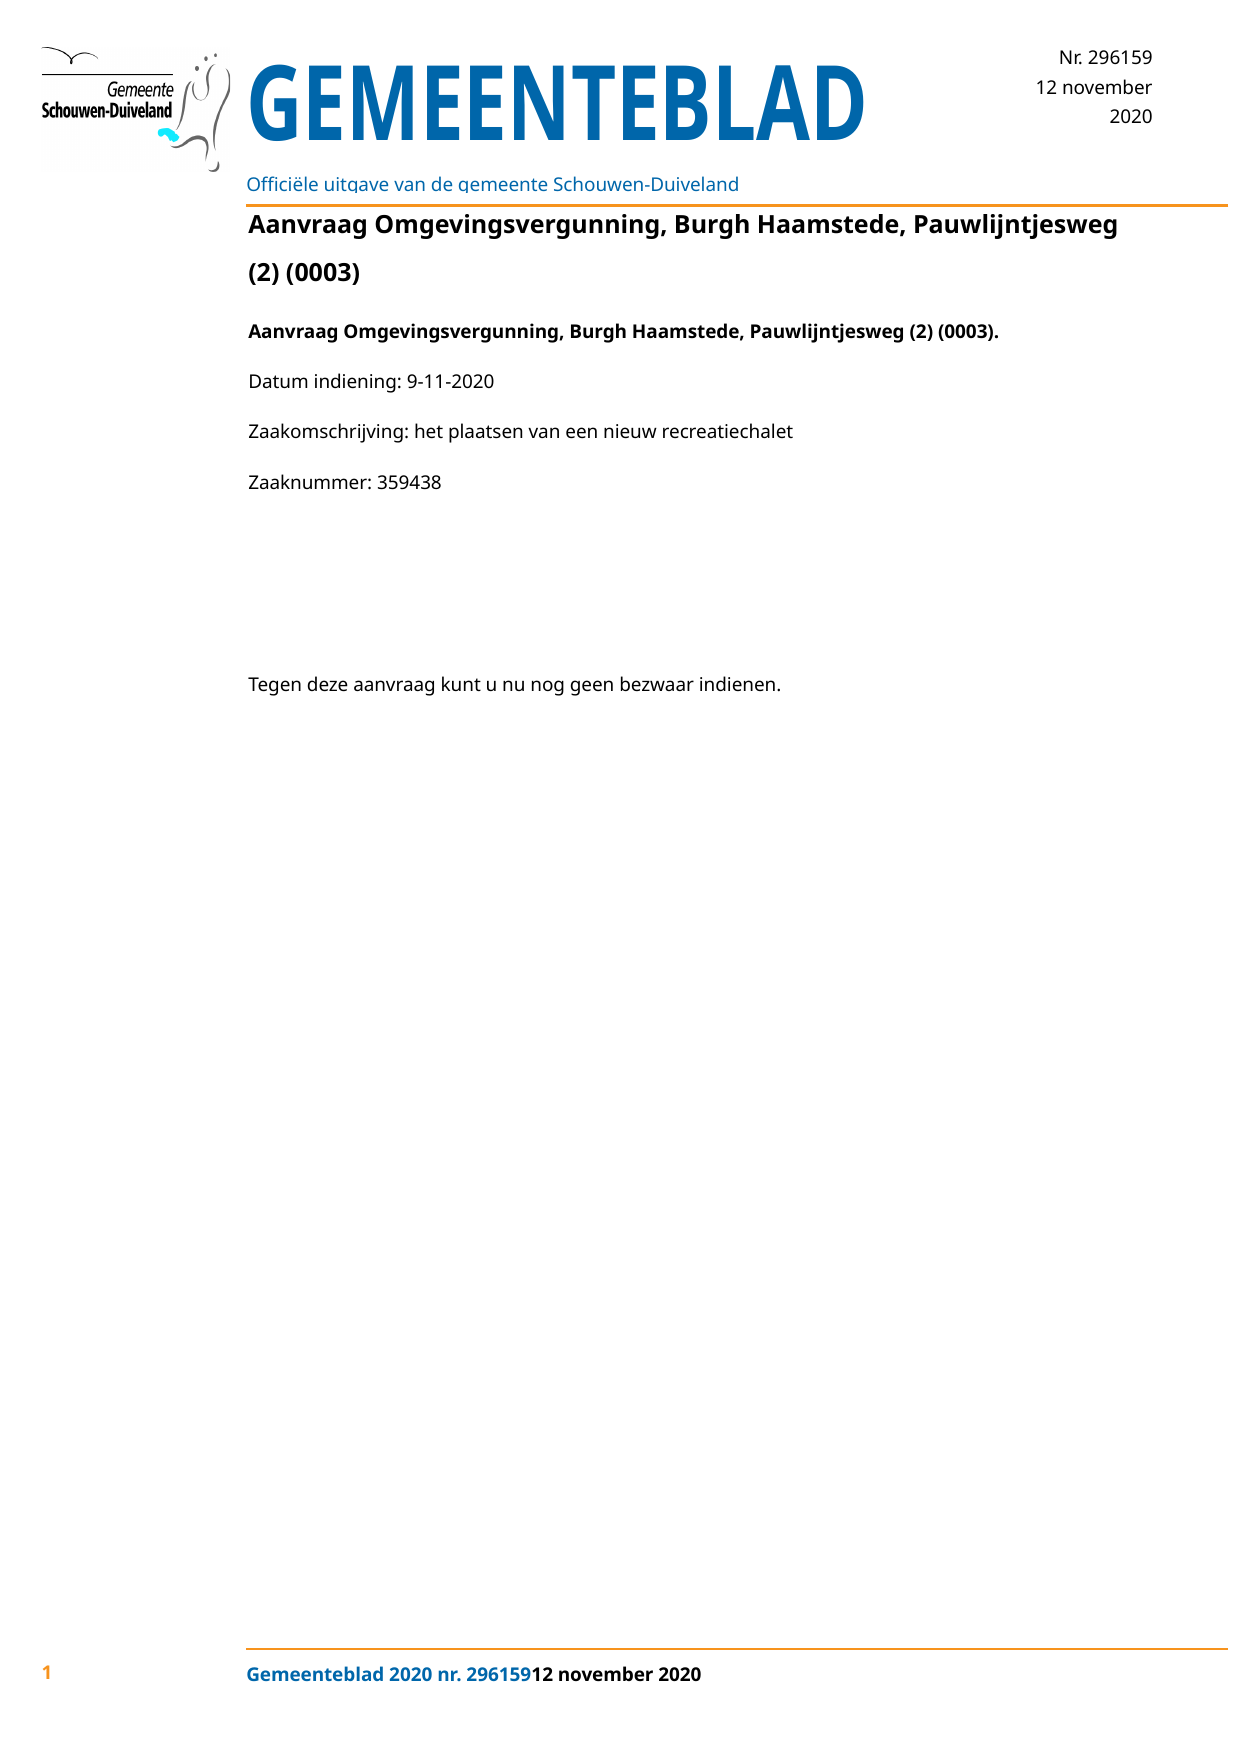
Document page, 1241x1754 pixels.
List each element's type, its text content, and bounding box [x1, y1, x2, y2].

text Zaaknummer: 359438 [248, 469, 1152, 495]
text Datum indiening: 9-11-2020 [248, 368, 1152, 394]
text Aanvraag Omgevingsvergunning, Burgh Haamstede, Pauwlijntjesweg (2) (0003) [248, 207, 1152, 288]
text Tegen deze aanvraag kunt u nu nog geen bezwaar indienen. [248, 671, 1152, 697]
text Aanvraag Omgevingsvergunning, Burgh Haamstede, Pauwlijntjesweg (2) (0003). [248, 318, 1152, 344]
picture [41, 47, 231, 172]
text Zaakomschrijving: het plaatsen van een nieuw recreatiechalet [248, 419, 1152, 444]
